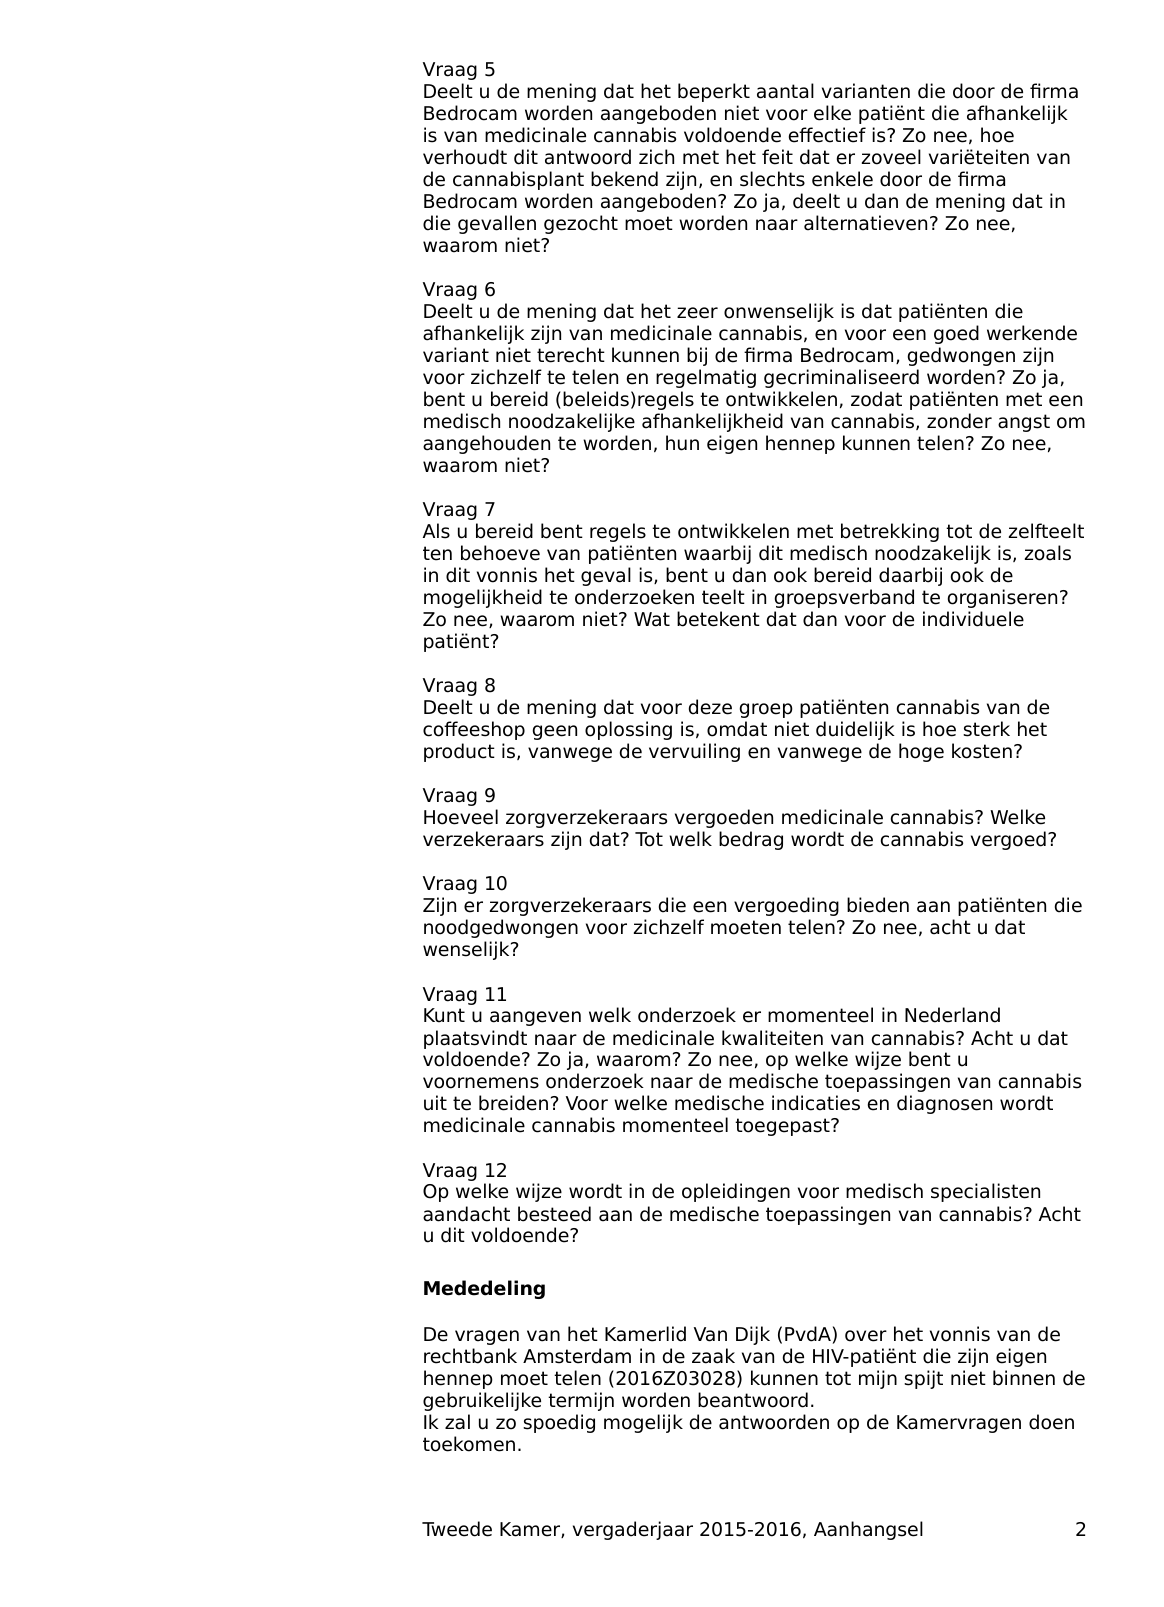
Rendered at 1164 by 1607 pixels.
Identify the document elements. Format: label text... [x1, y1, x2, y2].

text Kunt u aangeven welk onderzoek er momenteel in Nederland plaatsvindt naar de medicinale kwaliteiten van cannabis? Acht u dat voldoende? Zo ja, waarom? Zo nee, op welke wijze bent u voornemens onderzoek naar de medische toepassingen van cannabis uit te breiden? Voor welke medische indicaties en diagnosen wordt medicinale cannabis momenteel toegepast? [422, 1005, 1087, 1137]
text Vraag 11 [422, 983, 1087, 1005]
subtitle Mededeling [422, 1277, 1087, 1299]
text Deelt u de mening dat het beperkt aantal varianten die door de firma Bedrocam worden aangeboden niet voor elke patiënt die afhankelijk is van medicinale cannabis voldoende effectief is? Zo nee, hoe verhoudt dit antwoord zich met het feit dat er zoveel variëteiten van de cannabisplant bekend zijn, en slechts enkele door de firma Bedrocam worden aangeboden? Zo ja, deelt u dan de mening dat in die gevallen gezocht moet worden naar alternatieven? Zo nee, waarom niet? [422, 81, 1087, 257]
text Vraag 12 [422, 1159, 1087, 1181]
text Op welke wijze wordt in de opleidingen voor medisch specialisten aandacht besteed aan de medische toepassingen van cannabis? Acht u dit voldoende? [422, 1181, 1087, 1247]
text Vraag 6 [422, 279, 1087, 301]
text Hoeveel zorgverzekeraars vergoeden medicinale cannabis? Welke verzekeraars zijn dat? Tot welk bedrag wordt de cannabis vergoed? [422, 807, 1087, 851]
text Vraag 8 [422, 675, 1087, 697]
text Vraag 7 [422, 499, 1087, 521]
text Als u bereid bent regels te ontwikkelen met betrekking tot de zelfteelt ten behoeve van patiënten waarbij dit medisch noodzakelijk is, zoals in dit vonnis het geval is, bent u dan ook bereid daarbij ook de mogelijkheid te onderzoeken teelt in groepsverband te organiseren? Zo nee, waarom niet? Wat betekent dat dan voor de individuele patiënt? [422, 521, 1087, 653]
text Vraag 9 [422, 785, 1087, 807]
text De vragen van het Kamerlid Van Dijk (PvdA) over het vonnis van de rechtbank Amsterdam in de zaak van de HIV-patiënt die zijn eigen hennep moet telen (2016Z03028) kunnen tot mijn spijt niet binnen de gebruikelijke termijn worden beantwoord. [422, 1324, 1087, 1412]
text Deelt u de mening dat voor deze groep patiënten cannabis van de coffeeshop geen oplossing is, omdat niet duidelijk is hoe sterk het product is, vanwege de vervuiling en vanwege de hoge kosten? [422, 697, 1087, 763]
text Ik zal u zo spoedig mogelijk de antwoorden op de Kamervragen doen toekomen. [422, 1412, 1087, 1456]
text Vraag 10 [422, 873, 1087, 895]
text Deelt u de mening dat het zeer onwenselijk is dat patiënten die afhankelijk zijn van medicinale cannabis, en voor een goed werkende variant niet terecht kunnen bij de firma Bedrocam, gedwongen zijn voor zichzelf te telen en regelmatig gecriminaliseerd worden? Zo ja, bent u bereid (beleids)regels te ontwikkelen, zodat patiënten met een medisch noodzakelijke afhankelijkheid van cannabis, zonder angst om aangehouden te worden, hun eigen hennep kunnen telen? Zo nee, waarom niet? [422, 301, 1087, 477]
text Vraag 5 [422, 59, 1087, 81]
text Zijn er zorgverzekeraars die een vergoeding bieden aan patiënten die noodgedwongen voor zichzelf moeten telen? Zo nee, acht u dat wenselijk? [422, 895, 1087, 961]
